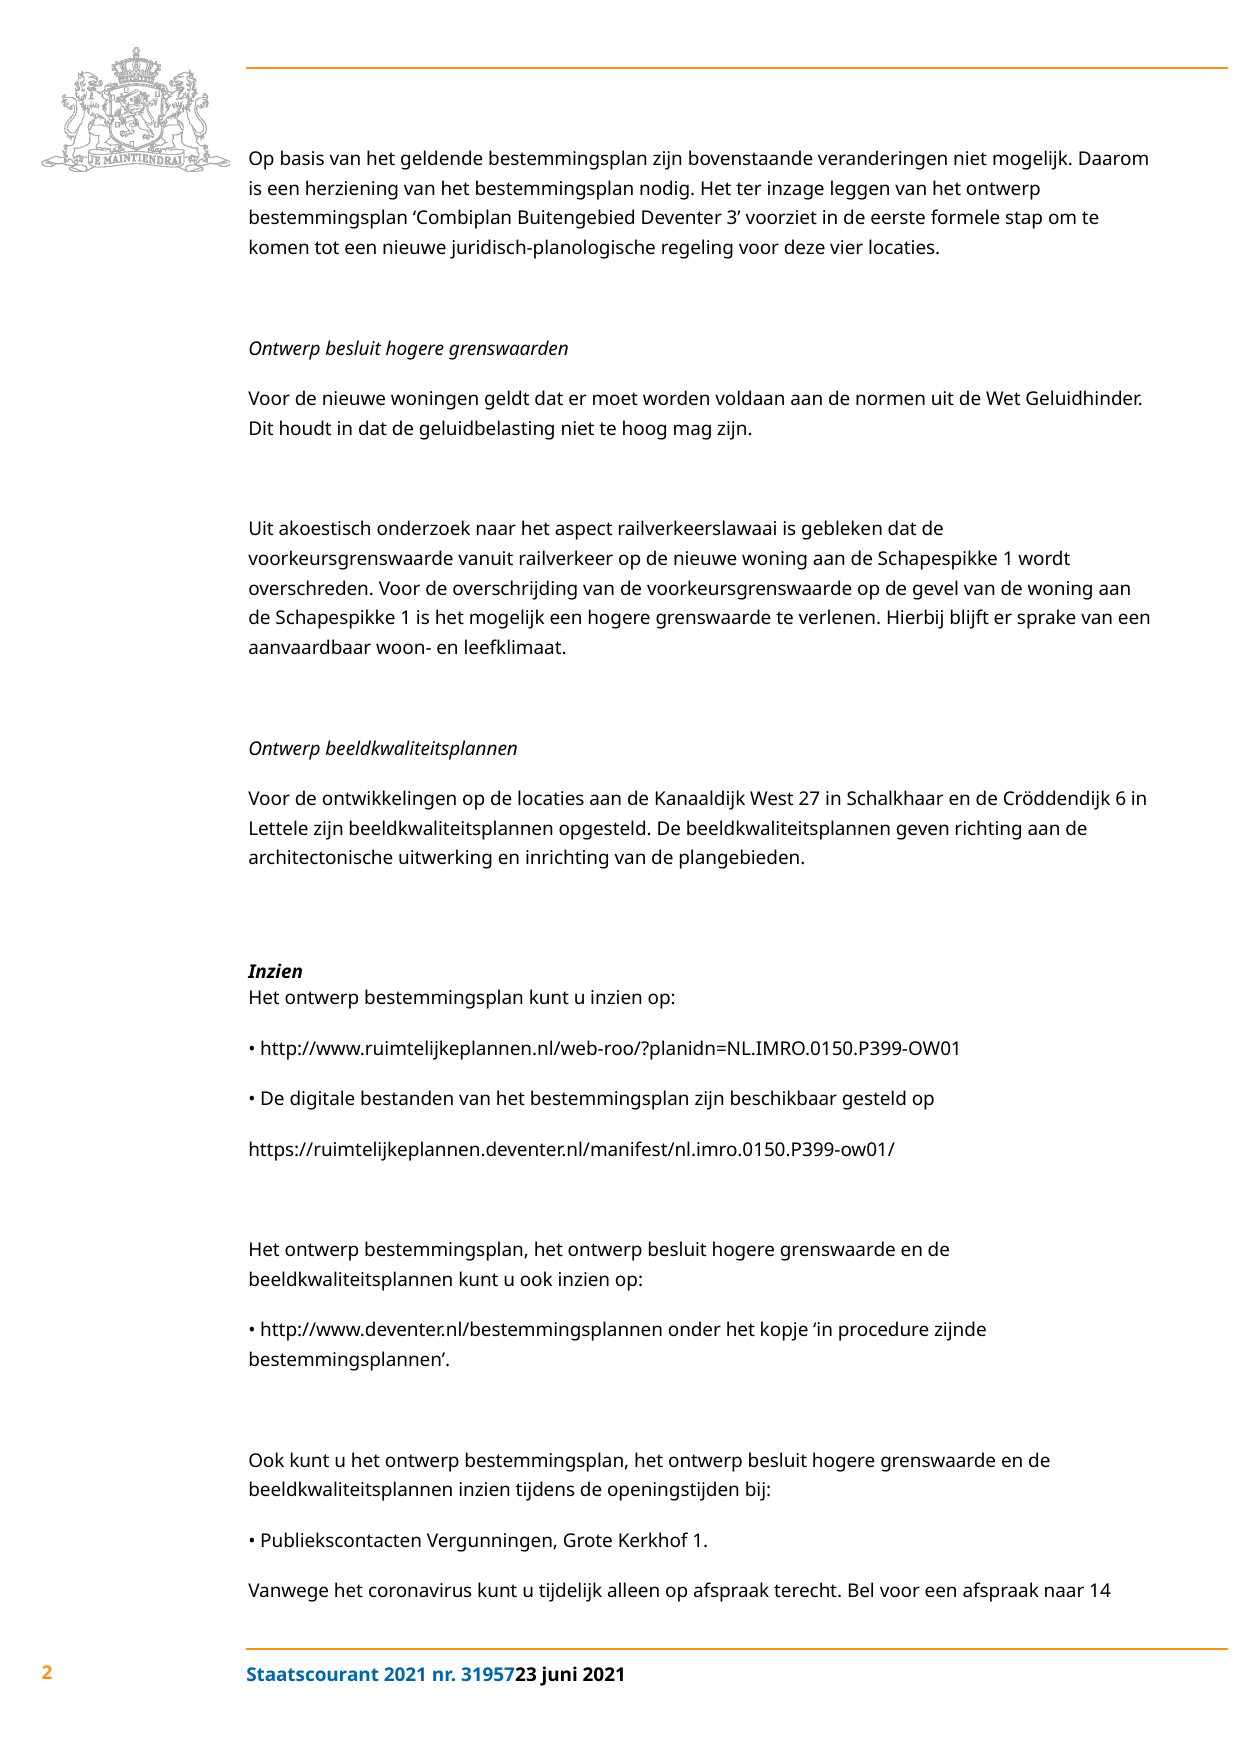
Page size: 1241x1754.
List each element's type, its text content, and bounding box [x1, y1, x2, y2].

text Ook kunt u het ontwerp bestemmingsplan, het ontwerp besluit hogere grenswaarde en de beeldkwaliteitsplannen inzien tijdens de openingstijden bij: [248, 1447, 1152, 1502]
text Het ontwerp bestemmingsplan kunt u inzien op: [248, 984, 1152, 1010]
text https://ruimtelijkeplannen.deventer.nl/manifest/nl.imro.0150.P399-ow01/ [248, 1136, 1152, 1161]
text Voor de nieuwe woningen geldt dat er moet worden voldaan aan de normen uit de Wet Geluidhinder. Dit houdt in dat de geluidbelasting niet te hoog mag zijn. [248, 385, 1152, 441]
text • http://www.deventer.nl/bestemmingsplannen onder het kopje ‘in procedure zijnde bestemmingsplannen’. [248, 1317, 1152, 1372]
text Het ontwerp bestemmingsplan, het ontwerp besluit hogere grenswaarde en de beeldkwaliteitsplannen kunt u ook inzien op: [248, 1237, 1152, 1292]
text • De digitale bestanden van het bestemmingsplan zijn beschikbaar gesteld op [248, 1085, 1152, 1111]
text Vanwege het coronavirus kunt u tijdelijk alleen op afspraak terecht. Bel voor een afspraak naar 14 [248, 1577, 1152, 1603]
text Ontwerp beeldkwaliteitsplannen [248, 735, 1152, 761]
text Op basis van het geldende bestemmingsplan zijn bovenstaande veranderingen niet mogelijk. Daarom is een herziening van het bestemmingsplan nodig. Het ter inzage leggen van het ontwerp bestemmingsplan ‘Combiplan Buitengebied Deventer 3’ voorziet in de eerste formele stap om te komen tot een nieuwe juridisch-planologische regeling voor deze vier locaties. [248, 145, 1152, 260]
text • Publiekscontacten Vergunningen, Grote Kerkhof 1. [248, 1527, 1152, 1553]
text Voor de ontwikkelingen op de locaties aan de Kanaaldijk West 27 in Schalkhaar en de Cröddendijk 6 in Lettele zijn beeldkwaliteitsplannen opgesteld. De beeldkwaliteitsplannen geven richting aan de architectonische uitwerking en inrichting van de plangebieden. [248, 785, 1152, 870]
text • http://www.ruimtelijkeplannen.nl/web-roo/?planidn=NL.IMRO.0150.P399-OW01 [248, 1035, 1152, 1061]
text Inzien [248, 959, 1152, 984]
picture [41, 47, 231, 172]
text Ontwerp besluit hogere grenswaarden [248, 335, 1152, 361]
text Uit akoestisch onderzoek naar het aspect railverkeerslawaai is gebleken dat de voorkeursgrenswaarde vanuit railverkeer op de nieuwe woning aan de Schapespikke 1 wordt overschreden. Voor de overschrijding van de voorkeursgrenswaarde op de gevel van de woning aan de Schapespikke 1 is het mogelijk een hogere grenswaarde te verlenen. Hierbij blijft er sprake van een aanvaardbaar woon- en leefklimaat. [248, 516, 1152, 660]
